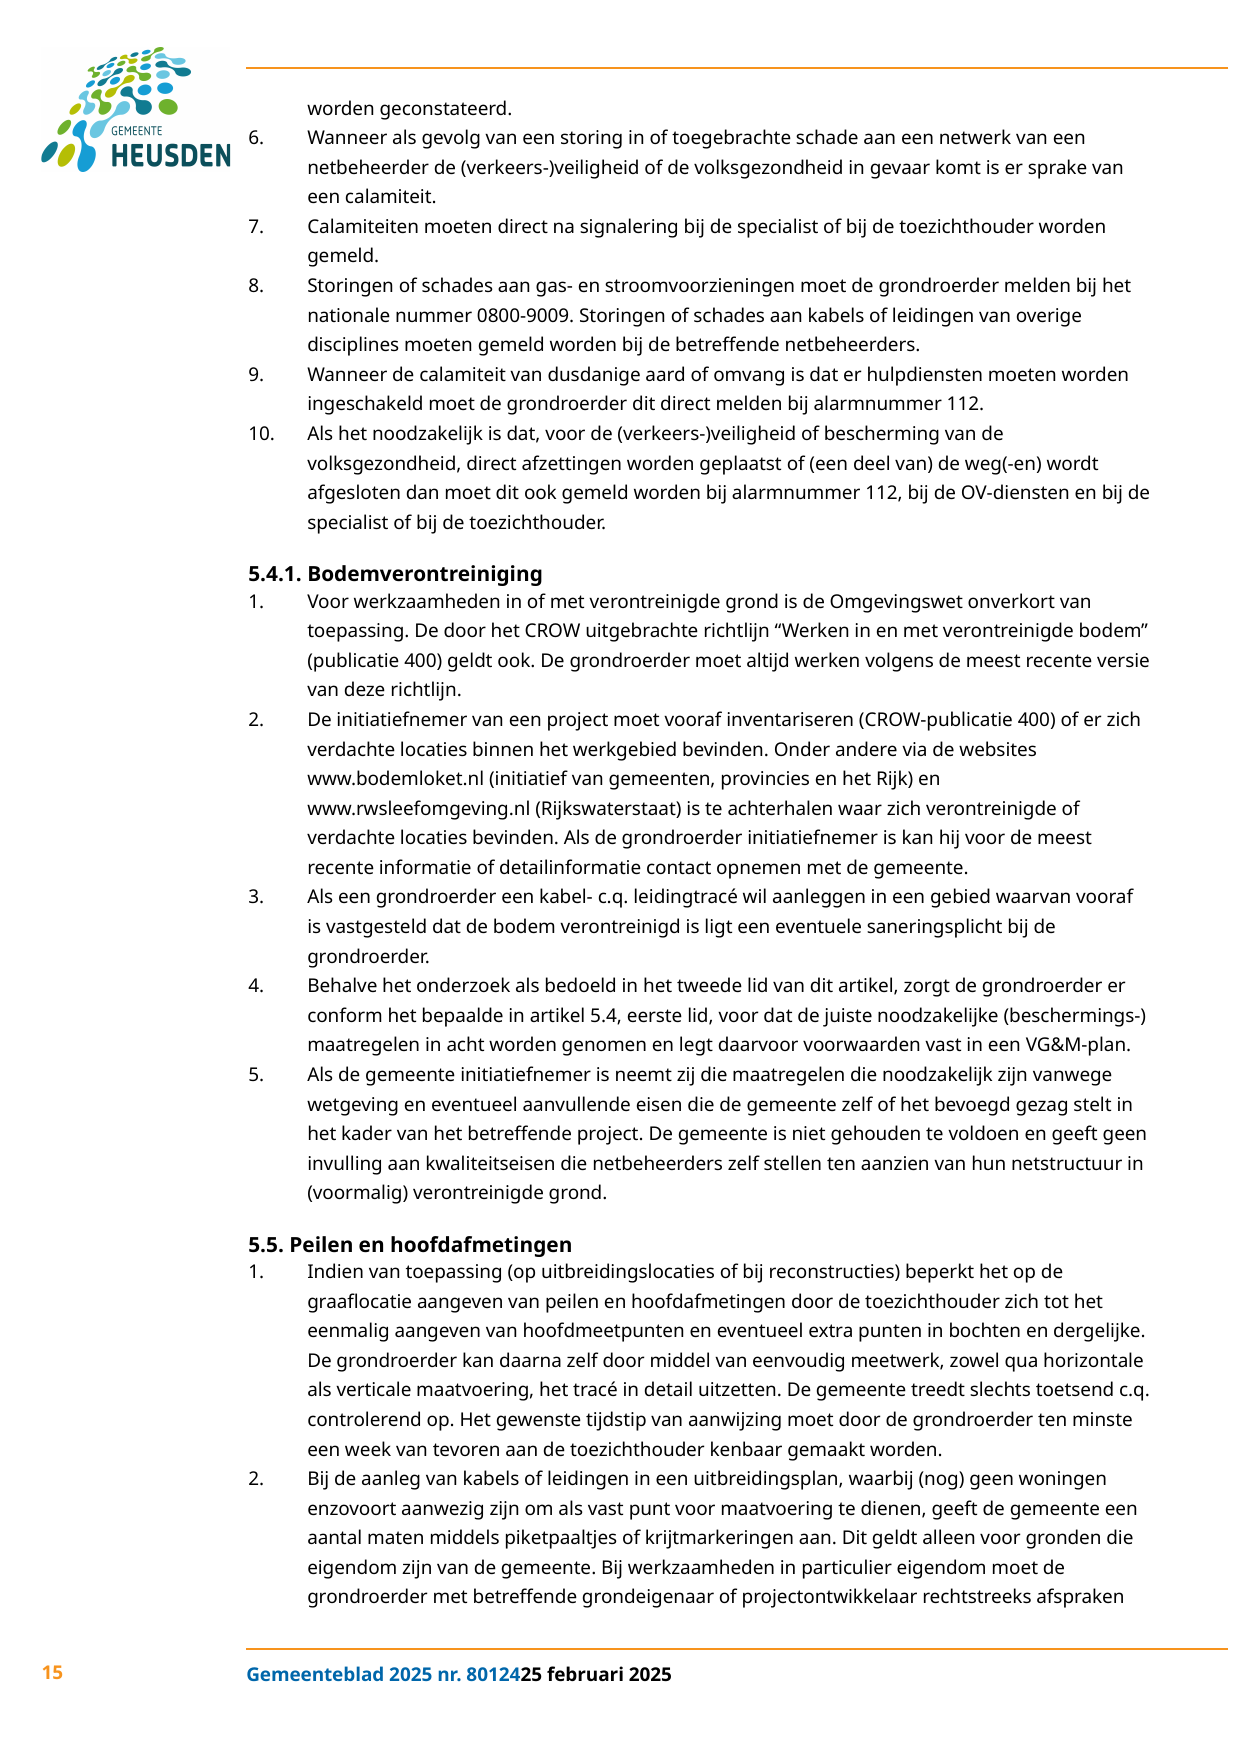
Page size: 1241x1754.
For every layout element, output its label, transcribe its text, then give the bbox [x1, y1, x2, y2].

list Indien van toepassing (op uitbreidingslocaties of bij reconstructies) beperkt het op de graaflocatie aangeven van peilen en hoofdafmetingen door de toezichthouder zich tot het eenmalig aangeven van hoofdmeetpunten en eventueel extra punten in bochten en dergelijke. De grondroerder kan daarna zelf door middel van eenvoudig meetwerk, zowel qua horizontale als verticale maatvoering, het tracé in detail uitzetten. De gemeente treedt slechts toetsend c.q. controlerend op. Het gewenste tijdstip van aanwijzing moet door de grondroerder ten minste een week van tevoren aan de toezichthouder kenbaar gemaakt worden. [248, 1258, 1152, 1462]
list Bij de aanleg van kabels of leidingen in een uitbreidingsplan, waarbij (nog) geen woningen enzovoort aanwezig zijn om als vast punt voor maatvoering te dienen, geeft de gemeente een aantal maten middels piketpaaltjes of krijtmarkeringen aan. Dit geldt alleen voor gronden die eigendom zijn van de gemeente. Bij werkzaamheden in particulier eigendom moet de grondroerder met betreffende grondeigenaar of projectontwikkelaar rechtstreeks afspraken [248, 1465, 1152, 1609]
text 5.4.1. Bodemverontreiniging [248, 559, 1152, 588]
list Storingen of schades aan gas- en stroomvoorzieningen moet de grondroerder melden bij het nationale nummer 0800-9009. Storingen of schades aan kabels of leidingen van overige disciplines moeten gemeld worden bij de betreffende netbeheerders. [248, 272, 1152, 357]
list Wanneer de calamiteit van dusdanige aard of omvang is dat er hulpdiensten moeten worden ingeschakeld moet de grondroerder dit direct melden bij alarmnummer 112. [248, 361, 1152, 416]
list Als een grondroerder een kabel- c.q. leidingtracé wil aanleggen in een gebied waarvan vooraf is vastgesteld dat de bodem verontreinigd is ligt een eventuele saneringsplicht bij de grondroerder. [248, 884, 1152, 968]
list Wanneer als gevolg van een storing in of toegebrachte schade aan een netwerk van een netbeheerder de (verkeers-)veiligheid of de volksgezondheid in gevaar komt is er sprake van een calamiteit. [248, 124, 1152, 209]
text 5.5. Peilen en hoofdafmetingen [248, 1230, 1152, 1258]
list Behalve het onderzoek als bedoeld in het tweede lid van dit artikel, zorgt de grondroerder er conform het bepaalde in artikel 5.4, eerste lid, voor dat de juiste noodzakelijke (beschermings-) maatregelen in acht worden genomen en legt daarvoor voorwaarden vast in een VG&M-plan. [248, 972, 1152, 1057]
list Als het noodzakelijk is dat, voor de (verkeers-)veiligheid of bescherming van de volksgezondheid, direct afzettingen worden geplaatst of (een deel van) de weg(-en) wordt afgesloten dan moet dit ook gemeld worden bij alarmnummer 112, bij de OV-diensten en bij de specialist of bij de toezichthouder. [248, 420, 1152, 535]
picture [41, 47, 231, 172]
list Voor werkzaamheden in of met verontreinigde grond is de Omgevingswet onverkort van toepassing. De door het CROW uitgebrachte richtlijn “Werken in en met verontreinigde bodem” (publicatie 400) geldt ook. De grondroerder moet altijd werken volgens de meest recente versie van deze richtlijn. [248, 588, 1152, 702]
list Als de gemeente initiatiefnemer is neemt zij die maatregelen die noodzakelijk zijn vanwege wetgeving en eventueel aanvullende eisen die de gemeente zelf of het bevoegd gezag stelt in het kader van het betreffende project. De gemeente is niet gehouden te voldoen en geeft geen invulling aan kwaliteitseisen die netbeheerders zelf stellen ten aanzien van hun netstructuur in (voormalig) verontreinigde grond. [248, 1061, 1152, 1205]
list De initiatiefnemer van een project moet vooraf inventariseren (CROW-publicatie 400) of er zich verdachte locaties binnen het werkgebied bevinden. Onder andere via de websites www.bodemloket.nl (initiatief van gemeenten, provincies en het Rijk) en www.rwsleefomgeving.nl (Rijkswaterstaat) is te achterhalen waar zich verontreinigde of verdachte locaties bevinden. Als de grondroerder initiatiefnemer is kan hij voor de meest recente informatie of detailinformatie contact opnemen met de gemeente. [248, 706, 1152, 880]
list Calamiteiten moeten direct na signalering bij de specialist of bij de toezichthouder worden gemeld. [248, 213, 1152, 268]
list worden geconstateerd. [248, 95, 1152, 121]
